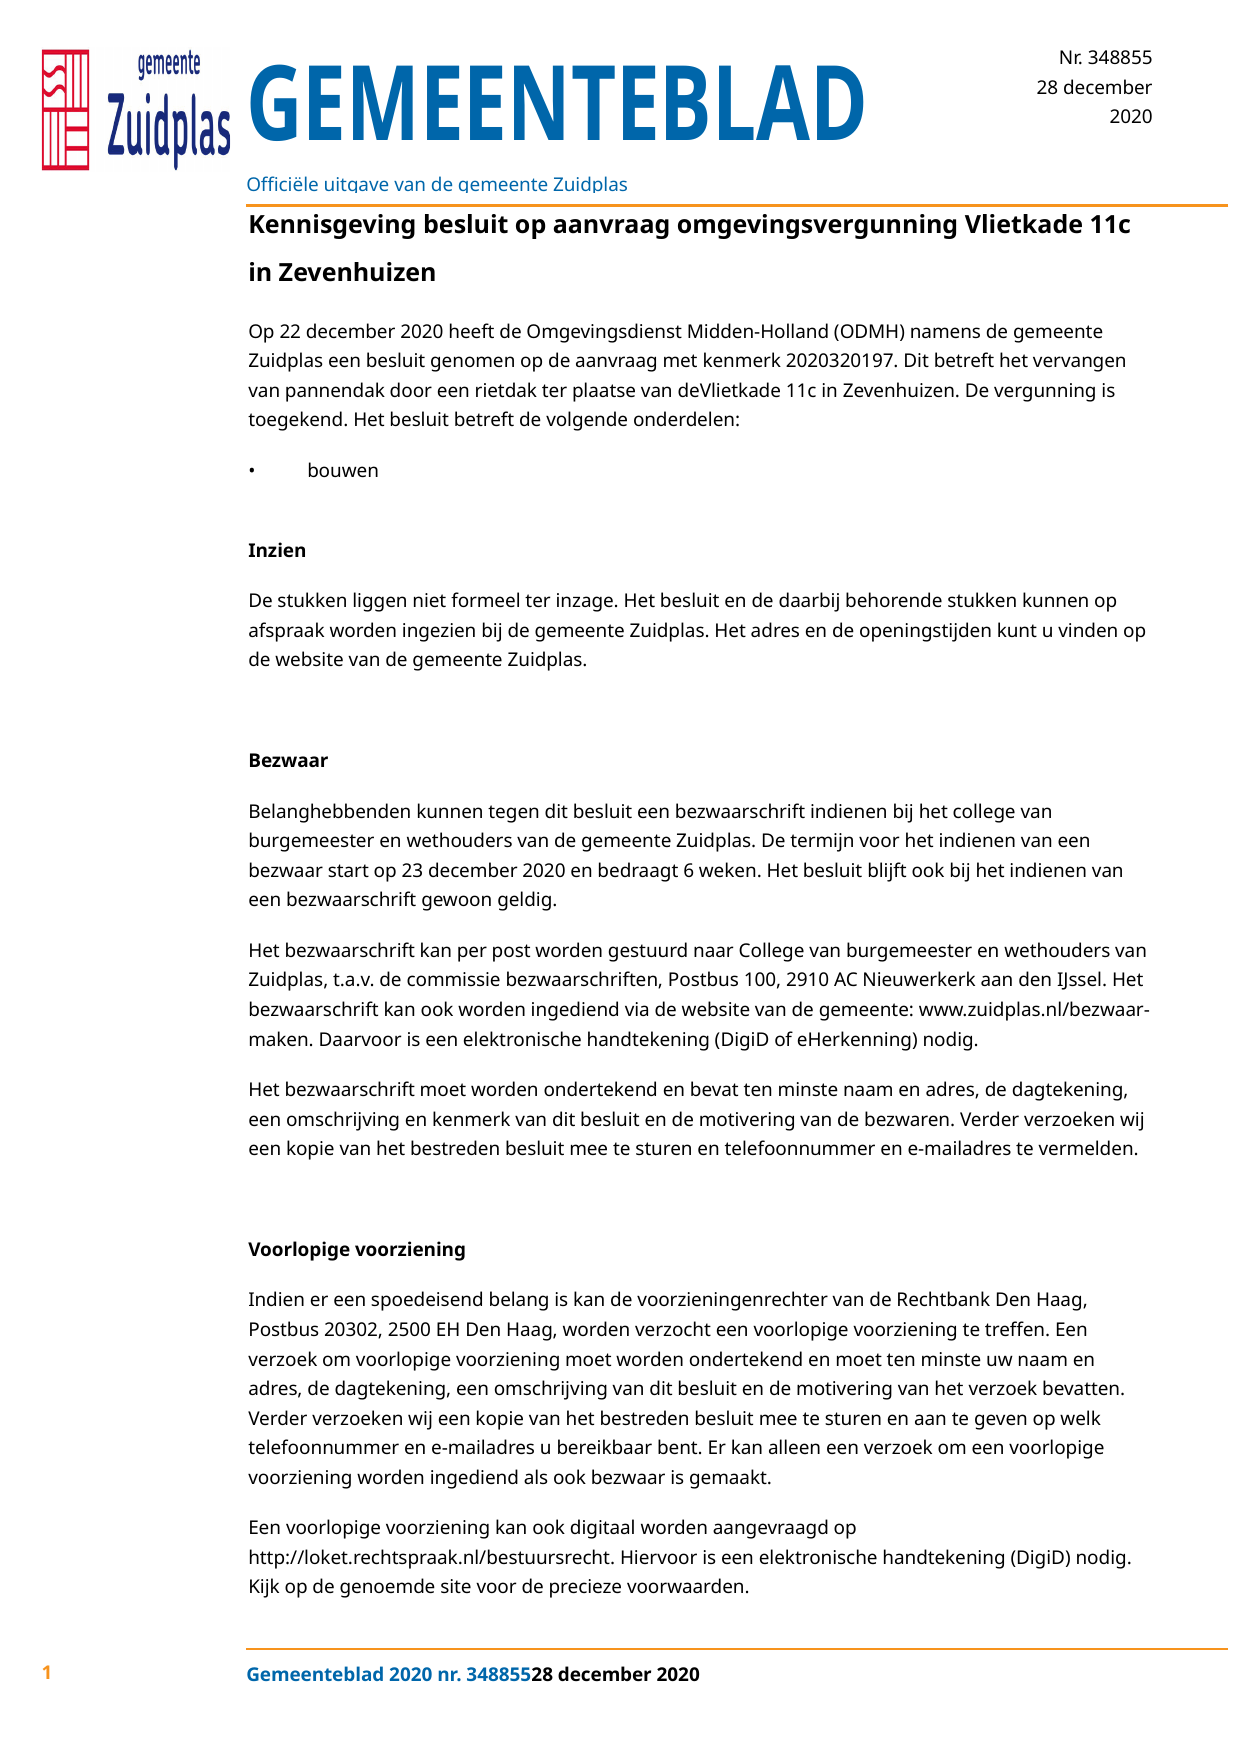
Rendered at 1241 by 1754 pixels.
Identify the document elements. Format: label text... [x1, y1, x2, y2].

text Indien er een spoedeisend belang is kan de voorzieningenrechter van de Rechtbank Den Haag, Postbus 20302, 2500 EH Den Haag, worden verzocht een voorlopige voorziening te treffen. Een verzoek om voorlopige voorziening moet worden ondertekend en moet ten minste uw naam en adres, de dagtekening, een omschrijving van dit besluit en de motivering van het verzoek bevatten. Verder verzoeken wij een kopie van het bestreden besluit mee te sturen en aan te geven op welk telefoonnummer en e-mailadres u bereikbaar bent. Er kan alleen een verzoek om een voorlopige voorziening worden ingediend als ook bezwaar is gemaakt. [248, 1287, 1152, 1490]
text Op 22 december 2020 heeft de Omgevingsdienst Midden-Holland (ODMH) namens de gemeente Zuidplas een besluit genomen op de aanvraag met kenmerk 2020320197. Dit betreft het vervangen van pannendak door een rietdak ter plaatse van deVlietkade 11c in Zevenhuizen. De vergunning is toegekend. Het besluit betreft de volgende onderdelen: [248, 318, 1152, 432]
list bouwen [248, 457, 1152, 483]
text De stukken liggen niet formeel ter inzage. Het besluit en de daarbij behorende stukken kunnen op afspraak worden ingezien bij de gemeente Zuidplas. Het adres en de openingstijden kunt u vinden op de website van de gemeente Zuidplas. [248, 587, 1152, 672]
text Voorlopige voorziening [248, 1236, 1152, 1262]
text Kennisgeving besluit op aanvraag omgevingsvergunning Vlietkade 11c in Zevenhuizen [248, 207, 1152, 288]
text Inzien [248, 537, 1152, 563]
text Het bezwaarschrift kan per post worden gestuurd naar College van burgemeester en wethouders van Zuidplas, t.a.v. de commissie bezwaarschriften, Postbus 100, 2910 AC Nieuwerkerk aan den IJssel. Het bezwaarschrift kan ook worden ingediend via de website van de gemeente: www.zuidplas.nl/bezwaar-maken. Daarvoor is een elektronische handtekening (DigiD of eHerkenning) nodig. [248, 937, 1152, 1052]
text Een voorlopige voorziening kan ook digitaal worden aangevraagd op http://loket.rechtspraak.nl/bestuursrecht. Hiervoor is een elektronische handtekening (DigiD) nodig. Kijk op de genoemde site voor de precieze voorwaarden. [248, 1514, 1152, 1599]
text Bezwaar [248, 747, 1152, 773]
picture [41, 47, 231, 172]
text Belanghebbenden kunnen tegen dit besluit een bezwaarschrift indienen bij het college van burgemeester en wethouders van de gemeente Zuidplas. De termijn voor het indienen van een bezwaar start op 23 december 2020 en bedraagt 6 weken. Het besluit blijft ook bij het indienen van een bezwaarschrift gewoon geldig. [248, 798, 1152, 912]
text Het bezwaarschrift moet worden ondertekend en bevat ten minste naam en adres, de dagtekening, een omschrijving en kenmerk van dit besluit en de motivering van de bezwaren. Verder verzoeken wij een kopie van het bestreden besluit mee te sturen en telefoonnummer en e-mailadres te vermelden. [248, 1076, 1152, 1161]
